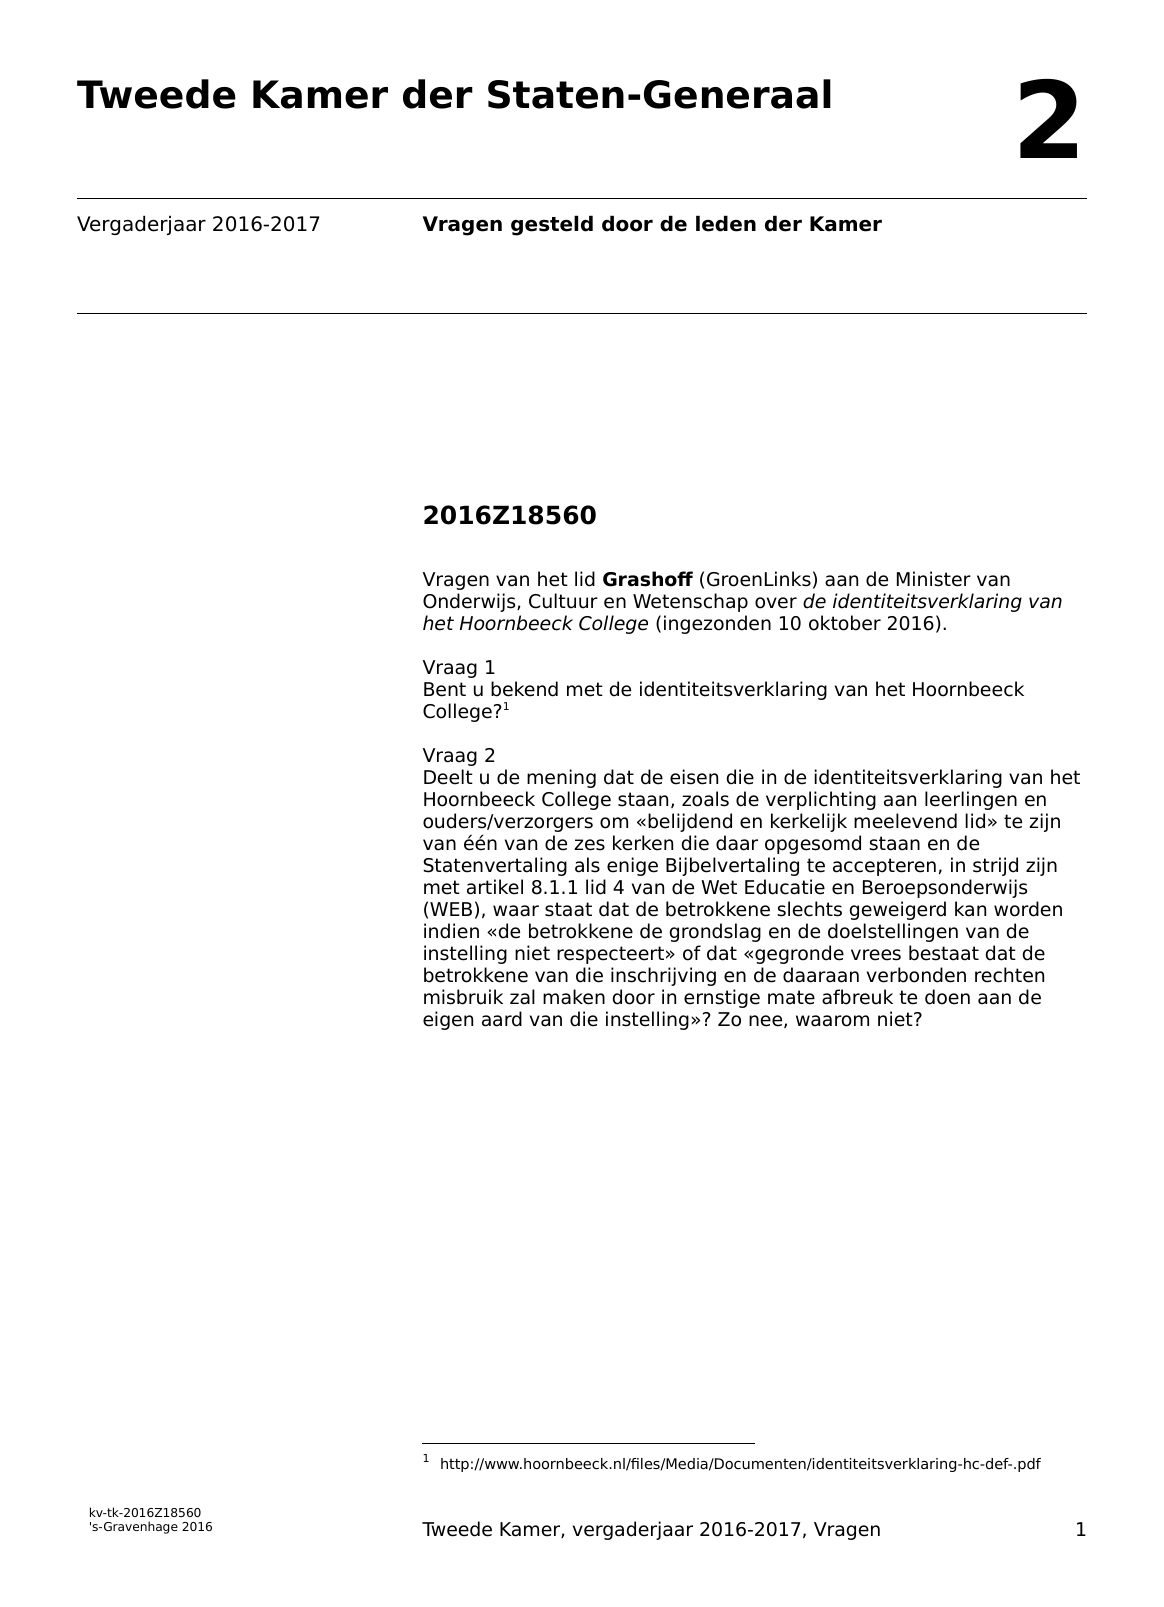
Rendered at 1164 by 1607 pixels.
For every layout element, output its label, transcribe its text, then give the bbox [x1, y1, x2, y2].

text Vragen van het lid Grashoff (GroenLinks) aan de Minister van Onderwijs, Cultuur en Wetenschap over de identiteitsverklaring van het Hoornbeeck College (ingezonden 10 oktober 2016). [422, 569, 1087, 635]
text Deelt u de mening dat de eisen die in de identiteitsverklaring van het Hoornbeeck College staan, zoals de verplichting aan leerlingen en ouders/verzorgers om «belijdend en kerkelijk meelevend lid» te zijn van één van de zes kerken die daar opgesomd staan en de Statenvertaling als enige Bijbelvertaling te accepteren, in strijd zijn met artikel 8.1.1 lid 4 van de Wet Educatie en Beroepsonderwijs (WEB), waar staat dat de betrokkene slechts geweigerd kan worden indien «de betrokkene de grondslag en de doelstellingen van de instelling niet respecteert» of dat «gegronde vrees bestaat dat de betrokkene van die inschrijving en de daaraan verbonden rechten misbruik zal maken door in ernstige mate afbreuk te doen aan de eigen aard van die instelling»? Zo nee, waarom niet? [422, 767, 1087, 1031]
text Vraag 2 [422, 745, 1087, 767]
text http://www.hoornbeeck.nl/files/Media/Documenten/identiteitsverklaring-hc-def-.pdf [422, 1452, 1087, 1474]
text kv-tk-2016Z18560 [88, 1506, 323, 1520]
text 's-Gravenhage 2016 [88, 1520, 323, 1534]
table_header Tweede Kamer der Staten-Generaal [77, 59, 886, 198]
table_header 2 [886, 59, 1087, 198]
text Vraag 1 [422, 657, 1087, 679]
text Bent u bekend met de identiteitsverklaring van het Hoornbeeck College? [422, 679, 1087, 723]
table_cell Vragen gesteld door de leden der Kamer [422, 199, 1087, 313]
table_cell Vergaderjaar 2016-2017 [77, 199, 422, 313]
text 2016Z18560 [422, 501, 1087, 531]
